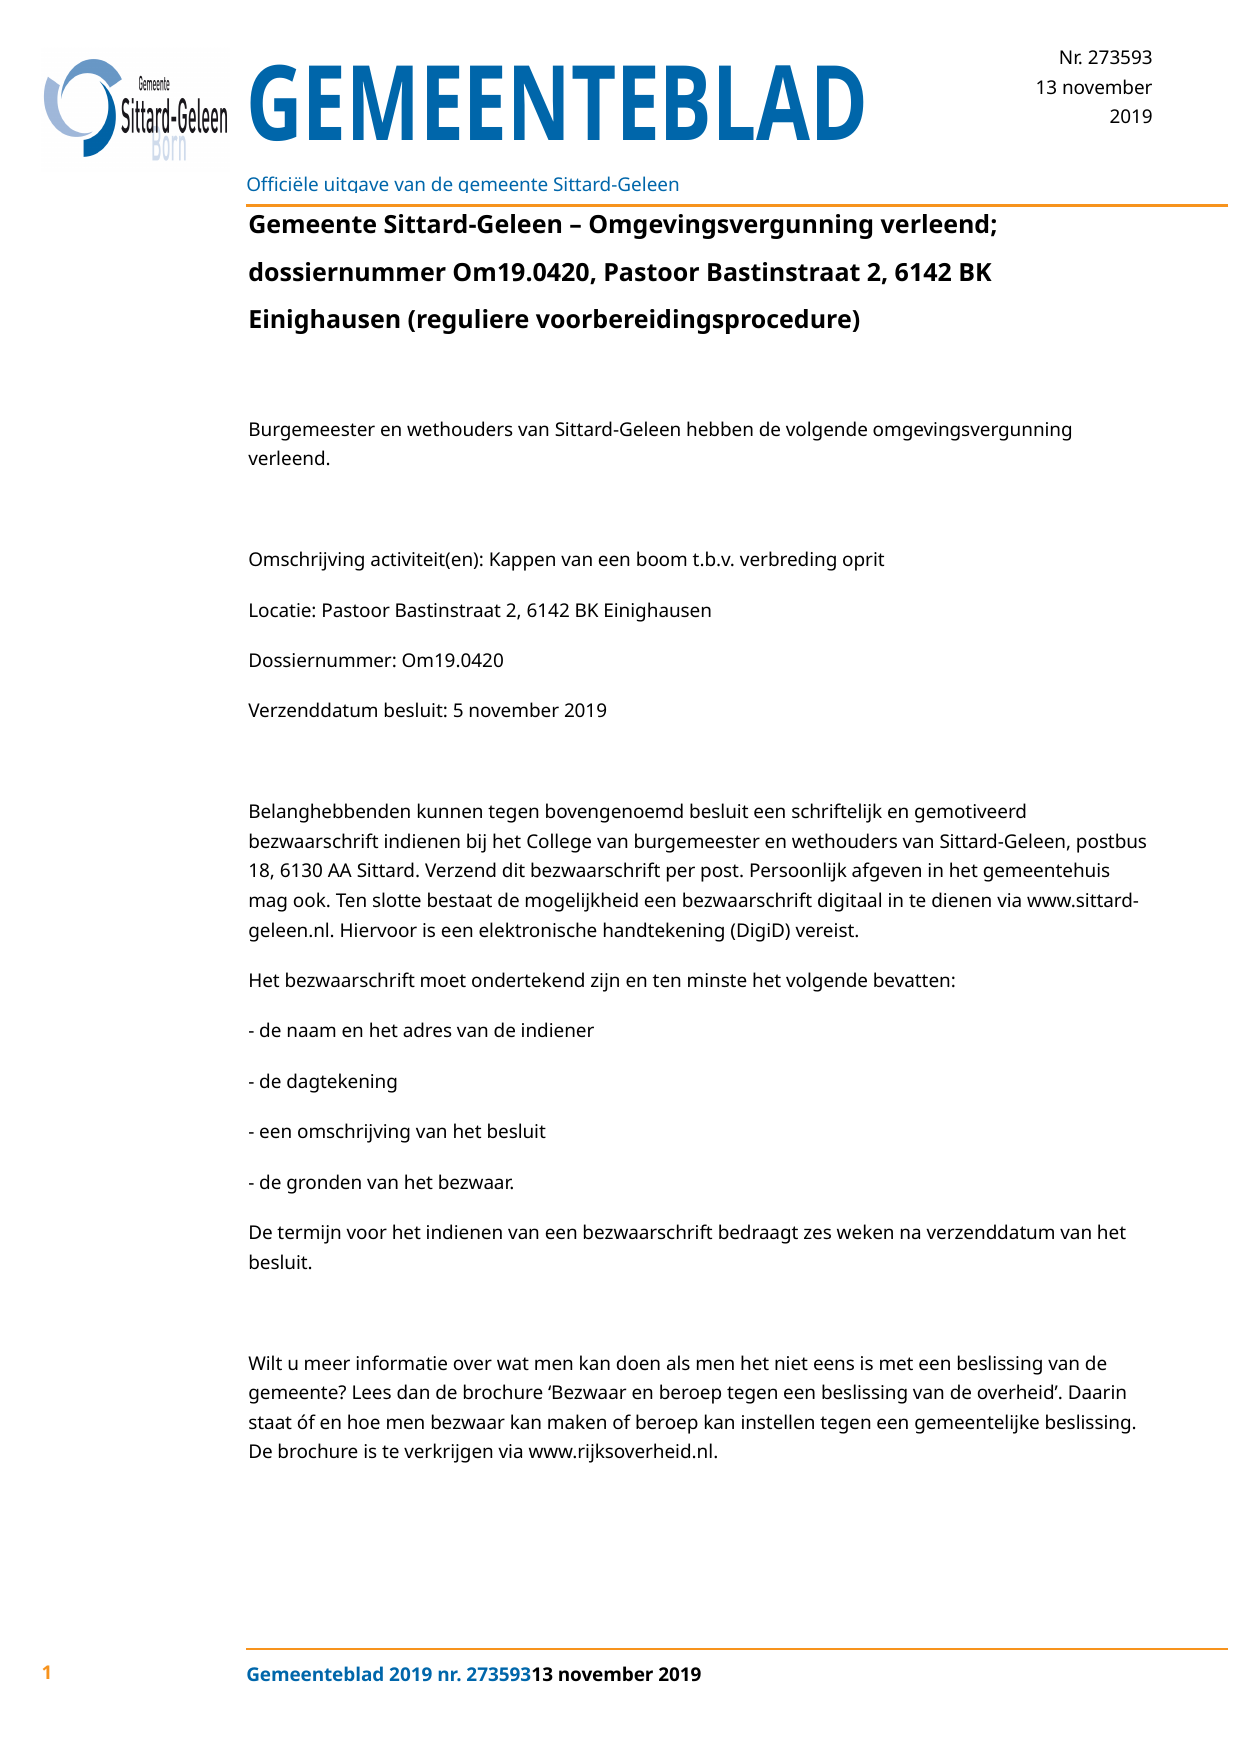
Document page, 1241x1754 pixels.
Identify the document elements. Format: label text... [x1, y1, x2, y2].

text Burgemeester en wethouders van Sittard-Geleen hebben de volgende omgevingsvergunning verleend. [248, 416, 1152, 471]
text Omschrijving activiteit(en): Kappen van een boom t.b.v. verbreding oprit [248, 546, 1152, 572]
picture [41, 47, 231, 172]
text - de gronden van het bezwaar. [248, 1169, 1152, 1194]
text Het bezwaarschrift moet ondertekend zijn en ten minste het volgende bevatten: [248, 967, 1152, 993]
text - de naam en het adres van de indiener [248, 1018, 1152, 1043]
text Belanghebbenden kunnen tegen bovengenoemd besluit een schriftelijk en gemotiveerd bezwaarschrift indienen bij het College van burgemeester en wethouders van Sittard-Geleen, postbus 18, 6130 AA Sittard. Verzend dit bezwaarschrift per post. Persoonlijk afgeven in het gemeentehuis mag ook. Ten slotte bestaat de mogelijkheid een bezwaarschrift digitaal in te dienen via www.sittard-geleen.nl. Hiervoor is een elektronische handtekening (DigiD) vereist. [248, 798, 1152, 942]
text Dossiernummer: Om19.0420 [248, 647, 1152, 673]
text Wilt u meer informatie over wat men kan doen als men het niet eens is met een beslissing van de gemeente? Lees dan de brochure ‘Bezwaar en beroep tegen een beslissing van de overheid’. Daarin staat óf en hoe men bezwaar kan maken of beroep kan instellen tegen een gemeentelijke beslissing. De brochure is te verkrijgen via www.rijksoverheid.nl. [248, 1350, 1152, 1464]
text - een omschrijving van het besluit [248, 1118, 1152, 1144]
text - de dagtekening [248, 1068, 1152, 1094]
text De termijn voor het indienen van een bezwaarschrift bedraagt zes weken na verzenddatum van het besluit. [248, 1219, 1152, 1274]
text Locatie: Pastoor Bastinstraat 2, 6142 BK Einighausen [248, 597, 1152, 622]
text Gemeente Sittard-Geleen – Omgevingsvergunning verleend; dossiernummer Om19.0420, Pastoor Bastinstraat 2, 6142 BK Einighausen (reguliere voorbereidingsprocedure) [248, 207, 1152, 336]
text Verzenddatum besluit: 5 november 2019 [248, 698, 1152, 723]
